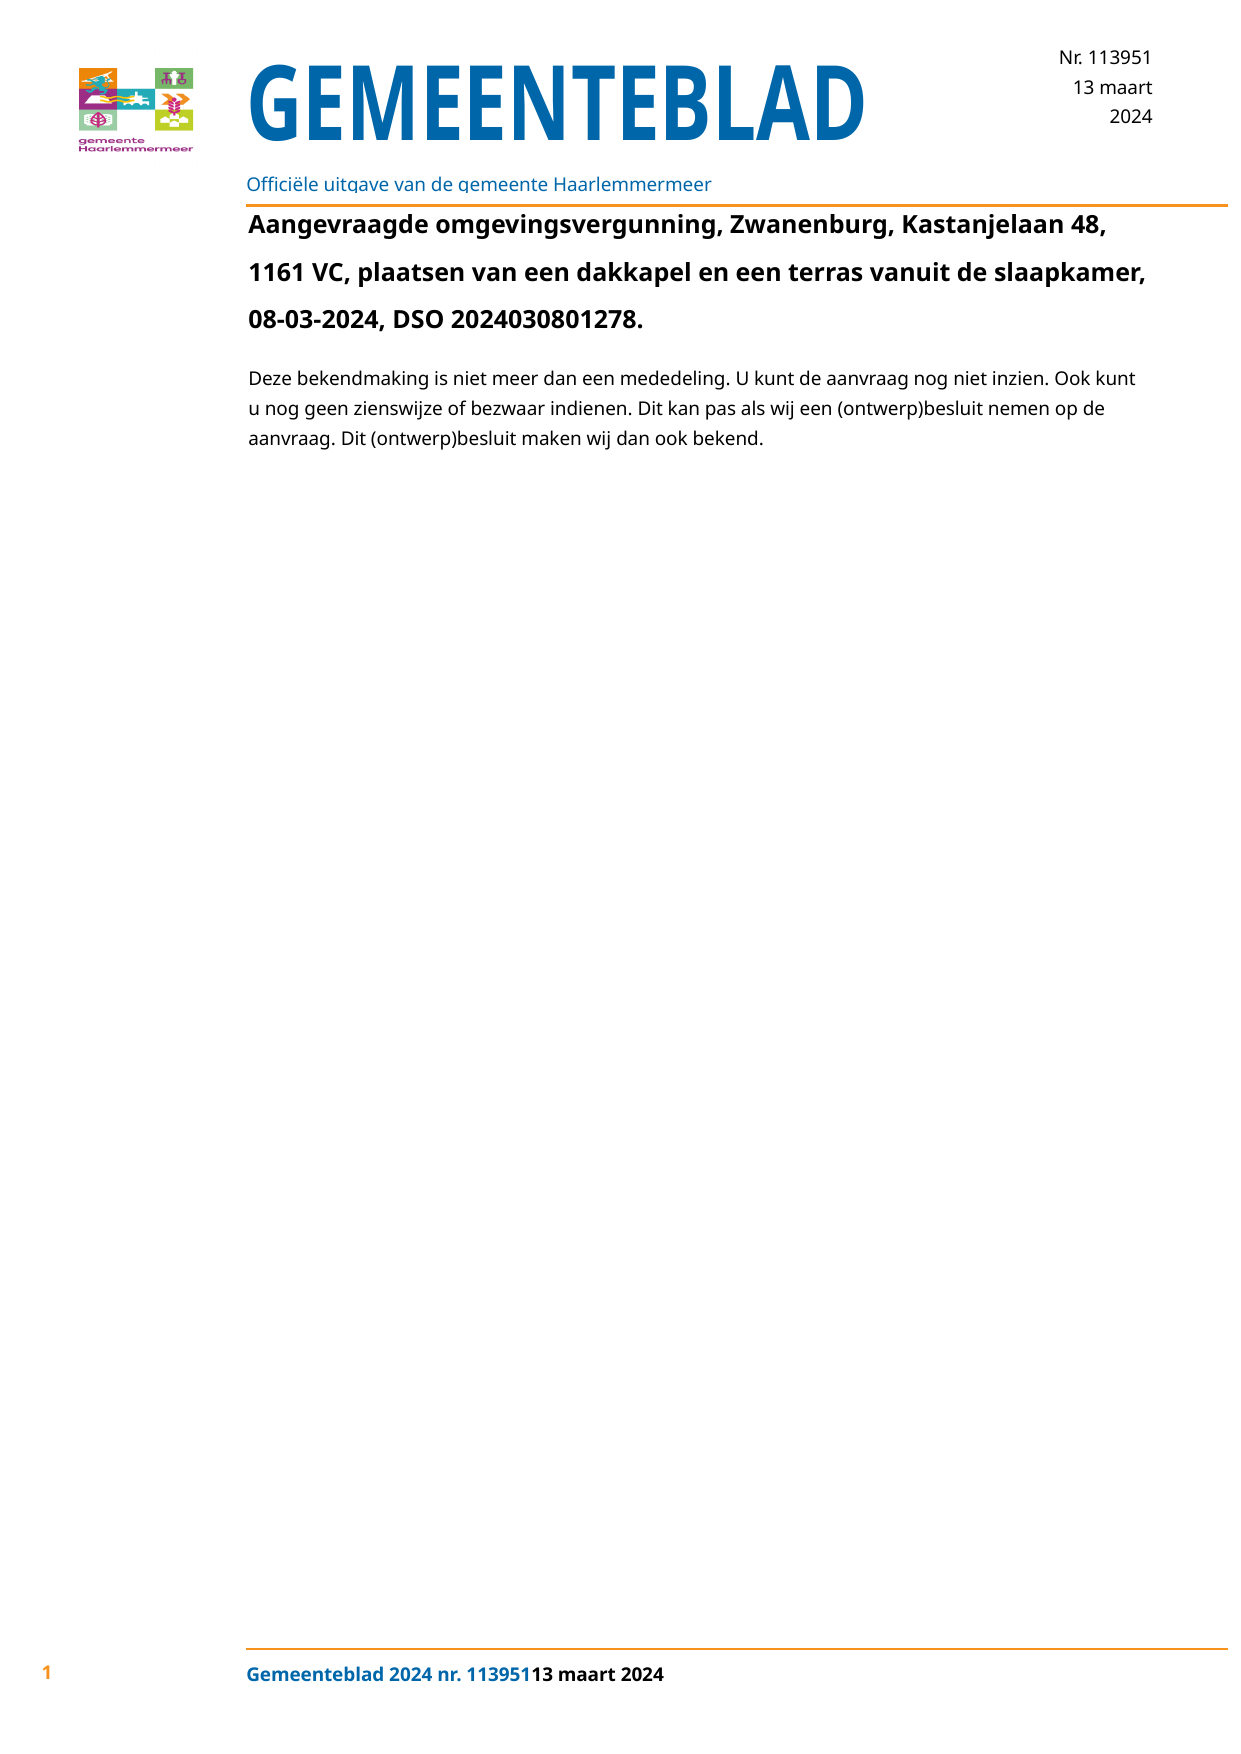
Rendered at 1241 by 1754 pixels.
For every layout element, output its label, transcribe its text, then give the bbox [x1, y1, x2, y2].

text Deze bekendmaking is niet meer dan een mededeling. U kunt de aanvraag nog niet inzien. Ook kunt u nog geen zienswijze of bezwaar indienen. Dit kan pas als wij een (ontwerp)besluit nemen op de aanvraag. Dit (ontwerp)besluit maken wij dan ook bekend. [248, 366, 1152, 450]
text Aangevraagde omgevingsvergunning, Zwanenburg, Kastanjelaan 48, 1161 VC, plaatsen van een dakkapel en een terras vanuit de slaapkamer, 08-03-2024, DSO 2024030801278. [248, 207, 1152, 336]
picture [41, 47, 231, 172]
